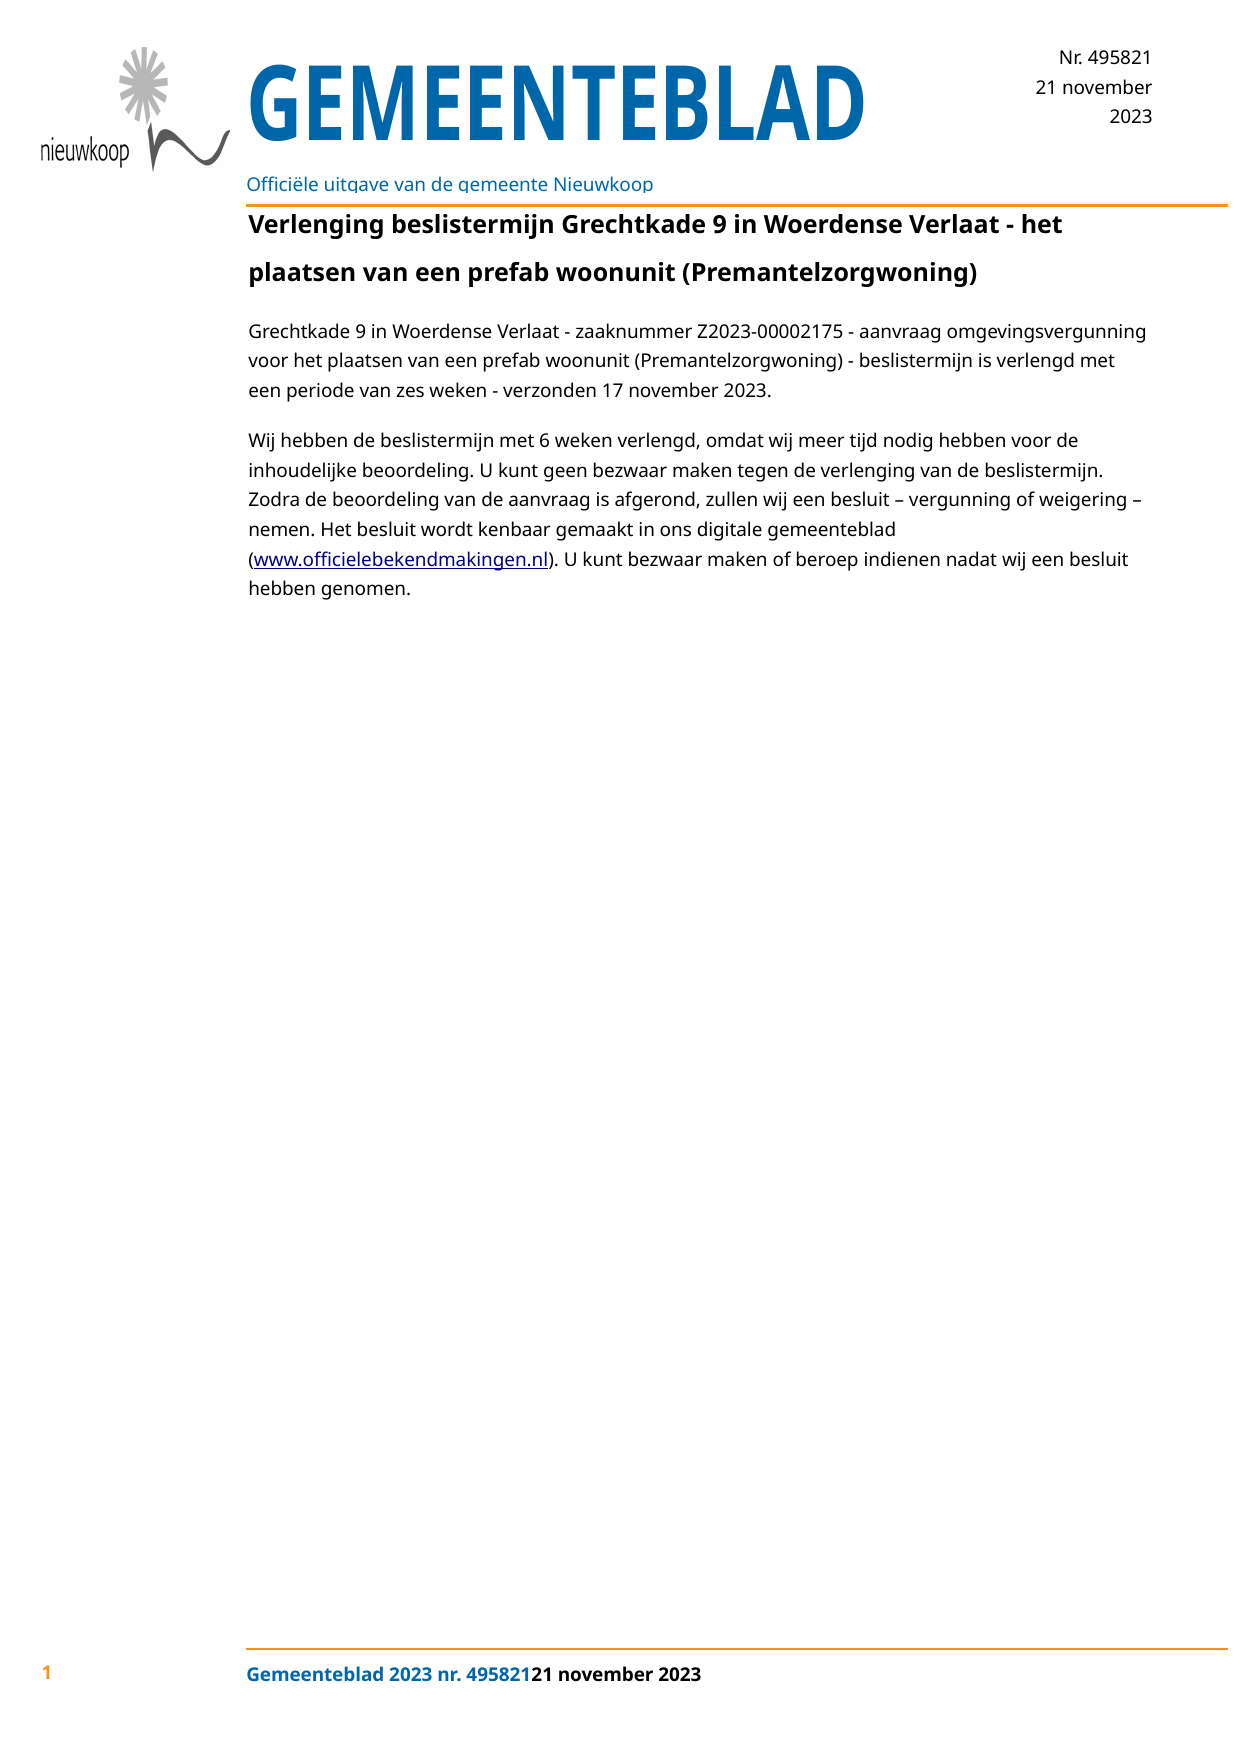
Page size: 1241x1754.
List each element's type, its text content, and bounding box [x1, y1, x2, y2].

text Verlenging beslistermijn Grechtkade 9 in Woerdense Verlaat - het plaatsen van een prefab woonunit (Premantelzorgwoning) [248, 207, 1152, 288]
text Wij hebben de beslistermijn met 6 weken verlengd, omdat wij meer tijd nodig hebben voor de inhoudelijke beoordeling. U kunt geen bezwaar maken tegen de verlenging van de beslistermijn. Zodra de beoordeling van de aanvraag is afgerond, zullen wij een besluit – vergunning of weigering – nemen. Het besluit wordt kenbaar gemaakt in ons digitale gemeenteblad (www.officielebekendmakingen.nl). U kunt bezwaar maken of beroep indienen nadat wij een besluit hebben genomen. [248, 427, 1152, 601]
picture [41, 47, 231, 172]
text Grechtkade 9 in Woerdense Verlaat - zaaknummer Z2023-00002175 - aanvraag omgevingsvergunning voor het plaatsen van een prefab woonunit (Premantelzorgwoning) - beslistermijn is verlengd met een periode van zes weken - verzonden 17 november 2023. [248, 318, 1152, 403]
